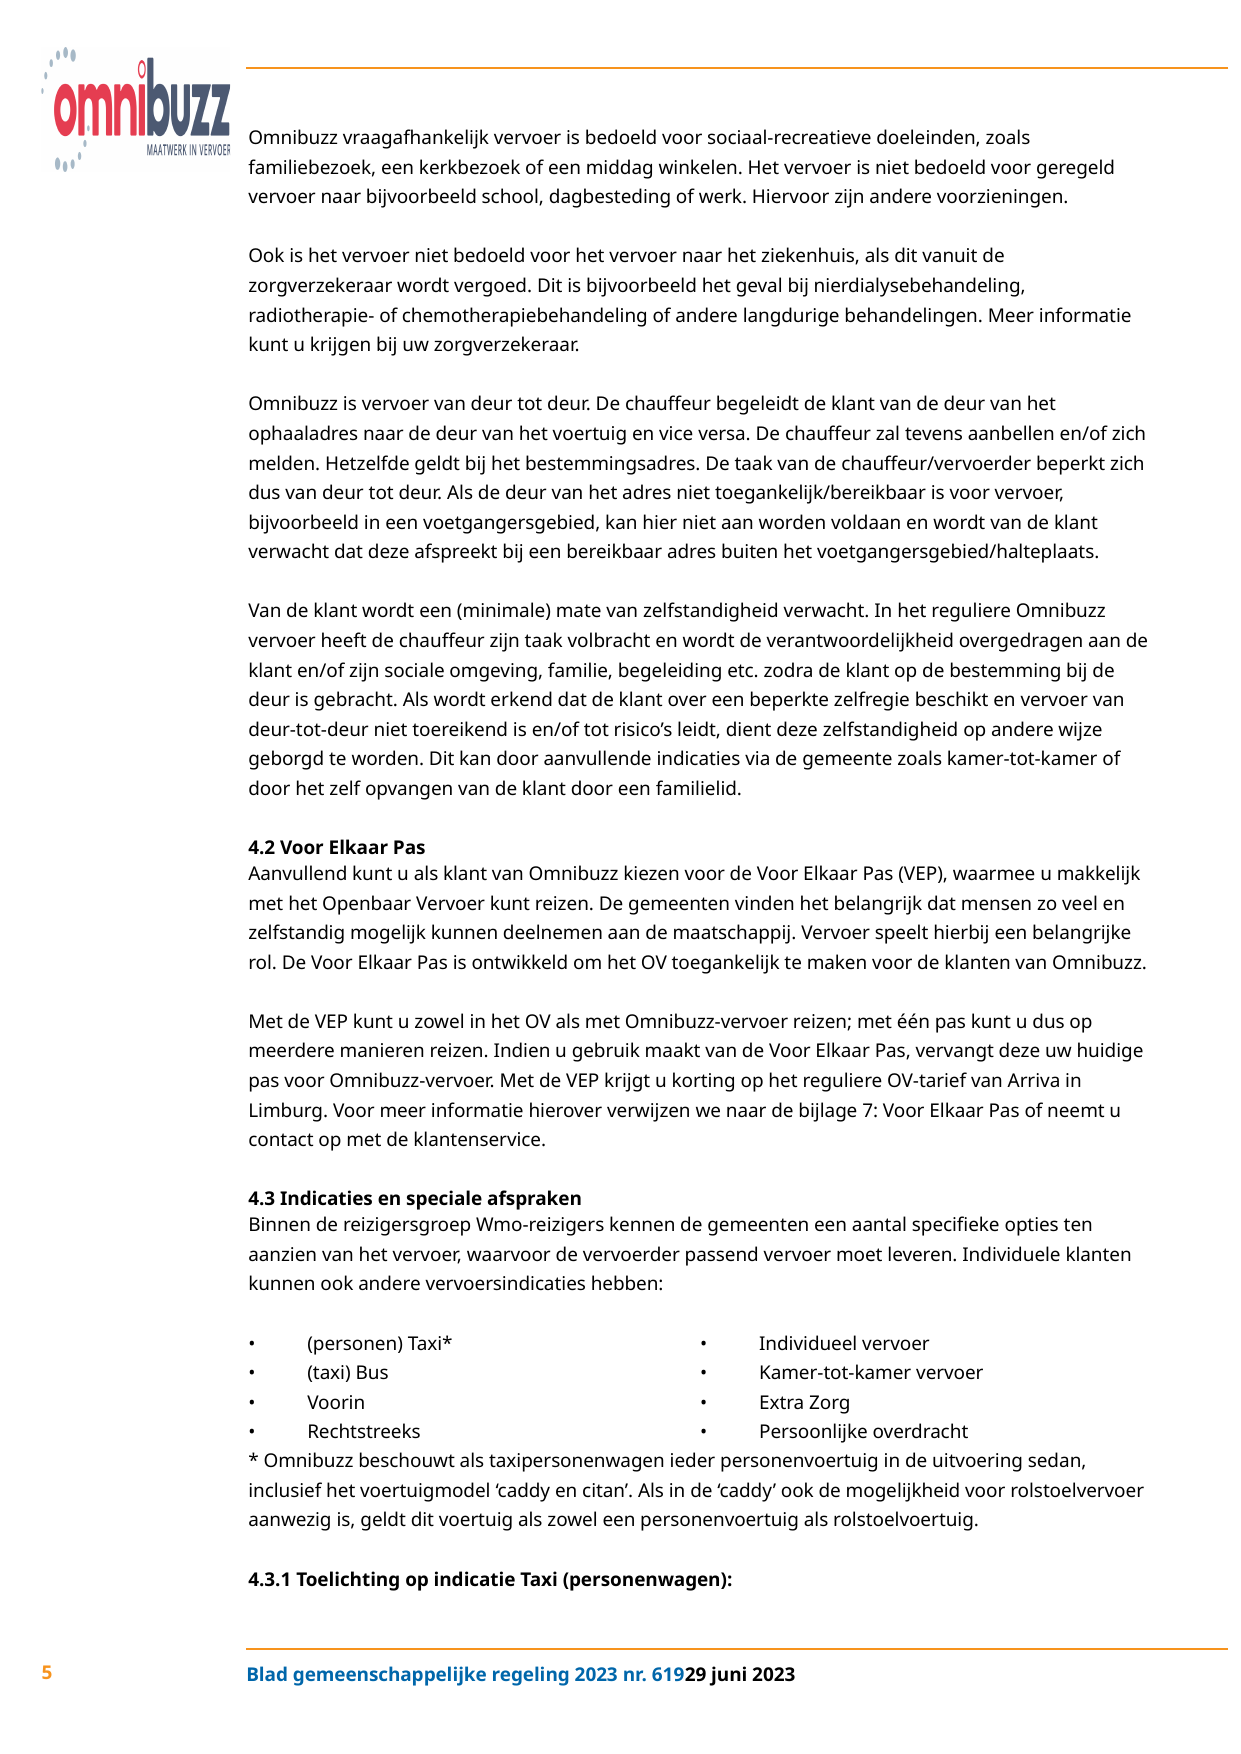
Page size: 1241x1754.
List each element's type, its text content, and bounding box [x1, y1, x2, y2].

picture [41, 47, 231, 172]
text Ook is het vervoer niet bedoeld voor het vervoer naar het ziekenhuis, als dit vanuit de zorgverzekeraar wordt vergoed. Dit is bijvoorbeeld het geval bij nierdialysebehandeling, radiotherapie- of chemotherapiebehandeling of andere langdurige behandelingen. Meer informatie kunt u krijgen bij uw zorgverzekeraar. [248, 243, 1152, 357]
text Omnibuzz is vervoer van deur tot deur. De chauffeur begeleidt de klant van de deur van het ophaaladres naar de deur van het voertuig en vice versa. De chauffeur zal tevens aanbellen en/of zich melden. Hetzelfde geldt bij het bestemmingsadres. De taak van de chauffeur/vervoerder beperkt zich dus van deur tot deur. Als de deur van het adres niet toegankelijk/bereikbaar is voor vervoer, bijvoorbeeld in een voetgangersgebied, kan hier niet aan worden voldaan en wordt van de klant verwacht dat deze afspreekt bij een bereikbaar adres buiten het voetgangersgebied/halteplaats. [248, 391, 1152, 564]
text 4.3.1 Toelichting op indicatie Taxi (personenwagen): [248, 1566, 1152, 1591]
text 4.3 Indicaties en speciale afspraken [248, 1186, 1152, 1211]
text Binnen de reizigersgroep Wmo-reizigers kennen de gemeenten een aantal specifieke opties ten aanzien van het vervoer, waarvoor de vervoerder passend vervoer moet leveren. Individuele klanten kunnen ook andere vervoersindicaties hebben: [248, 1211, 1152, 1296]
text Van de klant wordt een (minimale) mate van zelfstandigheid verwacht. In het reguliere Omnibuzz vervoer heeft de chauffeur zijn taak volbracht en wordt de verantwoordelijkheid overgedragen aan de klant en/of zijn sociale omgeving, familie, begeleiding etc. zodra de klant op de bestemming bij de deur is gebracht. Als wordt erkend dat de klant over een beperkte zelfregie beschikt en vervoer van deur-tot-deur niet toereikend is en/of tot risico’s leidt, dient deze zelfstandigheid op andere wijze geborgd te worden. Dit kan door aanvullende indicaties via de gemeente zoals kamer-tot-kamer of door het zelf opvangen van de klant door een familielid. [248, 598, 1152, 801]
text Omnibuzz vraagafhankelijk vervoer is bedoeld voor sociaal-recreatieve doeleinden, zoals familiebezoek, een kerkbezoek of een middag winkelen. Het vervoer is niet bedoeld voor geregeld vervoer naar bijvoorbeeld school, dagbesteding of werk. Hiervoor zijn andere voorzieningen. [248, 124, 1152, 209]
table_header Individueel vervoer Kamer-tot-kamer vervoer Extra Zorg Persoonlijke overdracht [700, 1330, 1152, 1444]
text Aanvullend kunt u als klant van Omnibuzz kiezen voor de Voor Elkaar Pas (VEP), waarmee u makkelijk met het Openbaar Vervoer kunt reizen. De gemeenten vinden het belangrijk dat mensen zo veel en zelfstandig mogelijk kunnen deelnemen aan de maatschappij. Vervoer speelt hierbij een belangrijke rol. De Voor Elkaar Pas is ontwikkeld om het OV toegankelijk te maken voor de klanten van Omnibuzz. [248, 860, 1152, 974]
table_header (personen) Taxi* (taxi) Bus Voorin Rechtstreeks [248, 1330, 700, 1444]
text 4.2 Voor Elkaar Pas [248, 834, 1152, 860]
text * Omnibuzz beschouwt als taxipersonenwagen ieder personenvoertuig in de uitvoering sedan, inclusief het voertuigmodel ‘caddy en citan’. Als in de ‘caddy’ ook de mogelijkheid voor rolstoelvervoer aanwezig is, geldt dit voertuig als zowel een personenvoertuig als rolstoelvoertuig. [248, 1447, 1152, 1532]
text Met de VEP kunt u zowel in het OV als met Omnibuzz-vervoer reizen; met één pas kunt u dus op meerdere manieren reizen. Indien u gebruik maakt van de Voor Elkaar Pas, vervangt deze uw huidige pas voor Omnibuzz-vervoer. Met de VEP krijgt u korting op het reguliere OV-tarief van Arriva in Limburg. Voor meer informatie hierover verwijzen we naar de bijlage 7: Voor Elkaar Pas of neemt u contact op met de klantenservice. [248, 1008, 1152, 1152]
